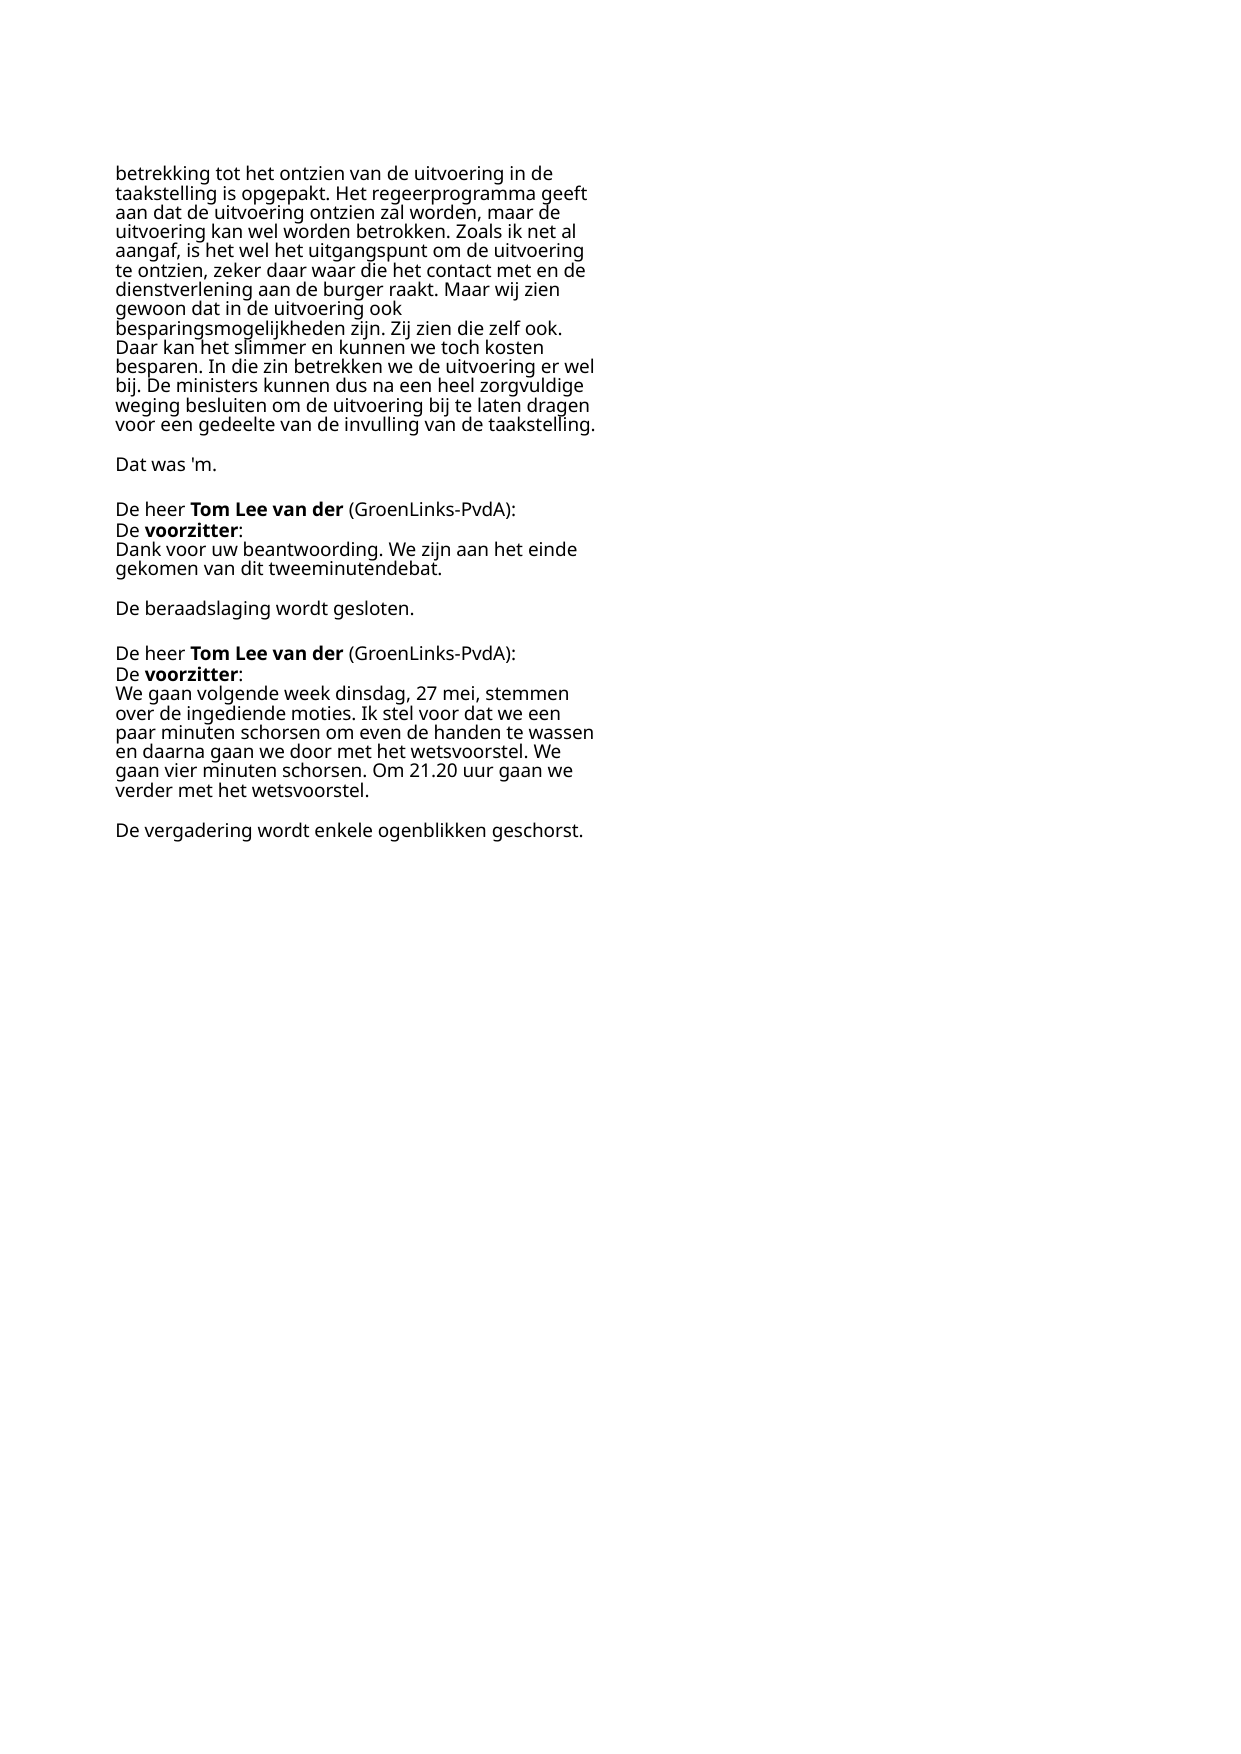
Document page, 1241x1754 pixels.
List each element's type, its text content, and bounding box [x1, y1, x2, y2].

text We gaan volgende week dinsdag, 27 mei, stemmen over de ingediende moties. Ik stel voor dat we een paar minuten schorsen om even de handen te wassen en daarna gaan we door met het wetsvoorstel. We gaan vier minuten schorsen. Om 21.20 uur gaan we verder met het wetsvoorstel. [115, 685, 605, 801]
text Dat was 'm. [115, 456, 605, 475]
text Dank voor uw beantwoording. We zijn aan het einde gekomen van dit tweeminutendebat. [115, 541, 605, 579]
text De voorzitter: [115, 522, 605, 541]
text De voorzitter: [115, 666, 605, 685]
text De heer Tom Lee van der (GroenLinks-PvdA): [115, 640, 605, 666]
text De beraadslaging wordt gesloten. [115, 600, 605, 619]
text De heer Tom Lee van der (GroenLinks-PvdA): [115, 496, 605, 522]
text De vergadering wordt enkele ogenblikken geschorst. [115, 822, 605, 841]
text betrekking tot het ontzien van de uitvoering in de taakstelling is opgepakt. Het regeerprogramma geeft aan dat de uitvoering ontzien zal worden, maar de uitvoering kan wel worden betrokken. Zoals ik net al aangaf, is het wel het uitgangspunt om de uitvoering te ontzien, zeker daar waar die het contact met en de dienstverlening aan de burger raakt. Maar wij zien gewoon dat in de uitvoering ook besparingsmogelijkheden zijn. Zij zien die zelf ook. Daar kan het slimmer en kunnen we toch kosten besparen. In die zin betrekken we de uitvoering er wel bij. De ministers kunnen dus na een heel zorgvuldige weging besluiten om de uitvoering bij te laten dragen voor een gedeelte van de invulling van de taakstelling. [115, 165, 605, 435]
